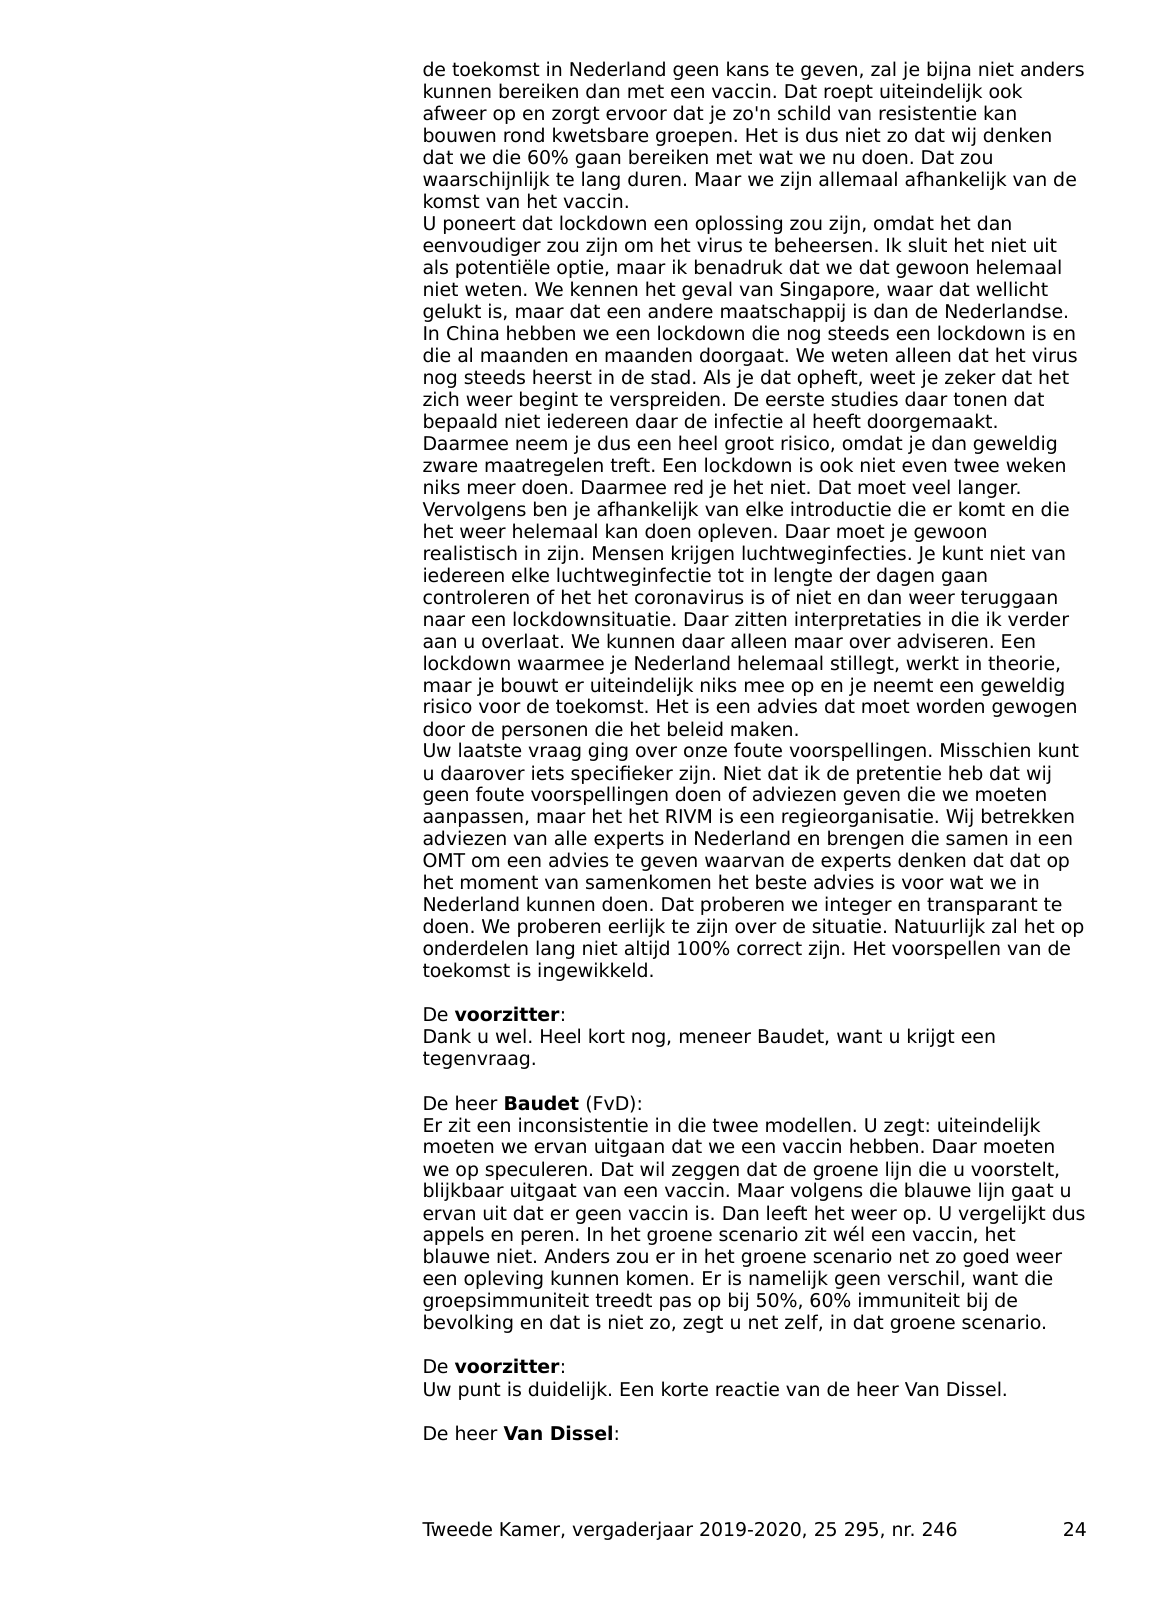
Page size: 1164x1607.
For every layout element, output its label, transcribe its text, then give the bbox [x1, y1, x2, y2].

text Uw punt is duidelijk. Een korte reactie van de heer Van Dissel. [422, 1378, 1087, 1400]
text De heer Baudet (FvD): [422, 1092, 1087, 1114]
text De heer Van Dissel: [422, 1423, 1087, 1444]
text Uw laatste vraag ging over onze foute voorspellingen. Misschien kunt u daarover iets specifieker zijn. Niet dat ik de pretentie heb dat wij geen foute voorspellingen doen of adviezen geven die we moeten aanpassen, maar het het RIVM is een regieorganisatie. Wij betrekken adviezen van alle experts in Nederland en brengen die samen in een OMT om een advies te geven waarvan de experts denken dat dat op het moment van samenkomen het beste advies is voor wat we in Nederland kunnen doen. Dat proberen we integer en transparant te doen. We proberen eerlijk te zijn over de situatie. Natuurlijk zal het op onderdelen lang niet altijd 100% correct zijn. Het voorspellen van de toekomst is ingewikkeld. [422, 740, 1087, 982]
text De voorzitter: [422, 1356, 1087, 1378]
text Dank u wel. Heel kort nog, meneer Baudet, want u krijgt een tegenvraag. [422, 1026, 1087, 1070]
text de toekomst in Nederland geen kans te geven, zal je bijna niet anders kunnen bereiken dan met een vaccin. Dat roept uiteindelijk ook afweer op en zorgt ervoor dat je zo'n schild van resistentie kan bouwen rond kwetsbare groepen. Het is dus niet zo dat wij denken dat we die 60% gaan bereiken met wat we nu doen. Dat zou waarschijnlijk te lang duren. Maar we zijn allemaal afhankelijk van de komst van het vaccin. [422, 59, 1087, 213]
text De voorzitter: [422, 1004, 1087, 1026]
text Er zit een inconsistentie in die twee modellen. U zegt: uiteindelijk moeten we ervan uitgaan dat we een vaccin hebben. Daar moeten we op speculeren. Dat wil zeggen dat de groene lijn die u voorstelt, blijkbaar uitgaat van een vaccin. Maar volgens die blauwe lijn gaat u ervan uit dat er geen vaccin is. Dan leeft het weer op. U vergelijkt dus appels en peren. In het groene scenario zit wél een vaccin, het blauwe niet. Anders zou er in het groene scenario net zo goed weer een opleving kunnen komen. Er is namelijk geen verschil, want die groepsimmuniteit treedt pas op bij 50%, 60% immuniteit bij de bevolking en dat is niet zo, zegt u net zelf, in dat groene scenario. [422, 1114, 1087, 1334]
text U poneert dat lockdown een oplossing zou zijn, omdat het dan eenvoudiger zou zijn om het virus te beheersen. Ik sluit het niet uit als potentiële optie, maar ik benadruk dat we dat gewoon helemaal niet weten. We kennen het geval van Singapore, waar dat wellicht gelukt is, maar dat een andere maatschappij is dan de Nederlandse. In China hebben we een lockdown die nog steeds een lockdown is en die al maanden en maanden doorgaat. We weten alleen dat het virus nog steeds heerst in de stad. Als je dat opheft, weet je zeker dat het zich weer begint te verspreiden. De eerste studies daar tonen dat bepaald niet iedereen daar de infectie al heeft doorgemaakt. Daarmee neem je dus een heel groot risico, omdat je dan geweldig zware maatregelen treft. Een lockdown is ook niet even twee weken niks meer doen. Daarmee red je het niet. Dat moet veel langer. Vervolgens ben je afhankelijk van elke introductie die er komt en die het weer helemaal kan doen opleven. Daar moet je gewoon realistisch in zijn. Mensen krijgen luchtweginfecties. Je kunt niet van iedereen elke luchtweginfectie tot in lengte der dagen gaan controleren of het het coronavirus is of niet en dan weer teruggaan naar een lockdownsituatie. Daar zitten interpretaties in die ik verder aan u overlaat. We kunnen daar alleen maar over adviseren. Een lockdown waarmee je Nederland helemaal stillegt, werkt in theorie, maar je bouwt er uiteindelijk niks mee op en je neemt een geweldig risico voor de toekomst. Het is een advies dat moet worden gewogen door de personen die het beleid maken. [422, 213, 1087, 740]
